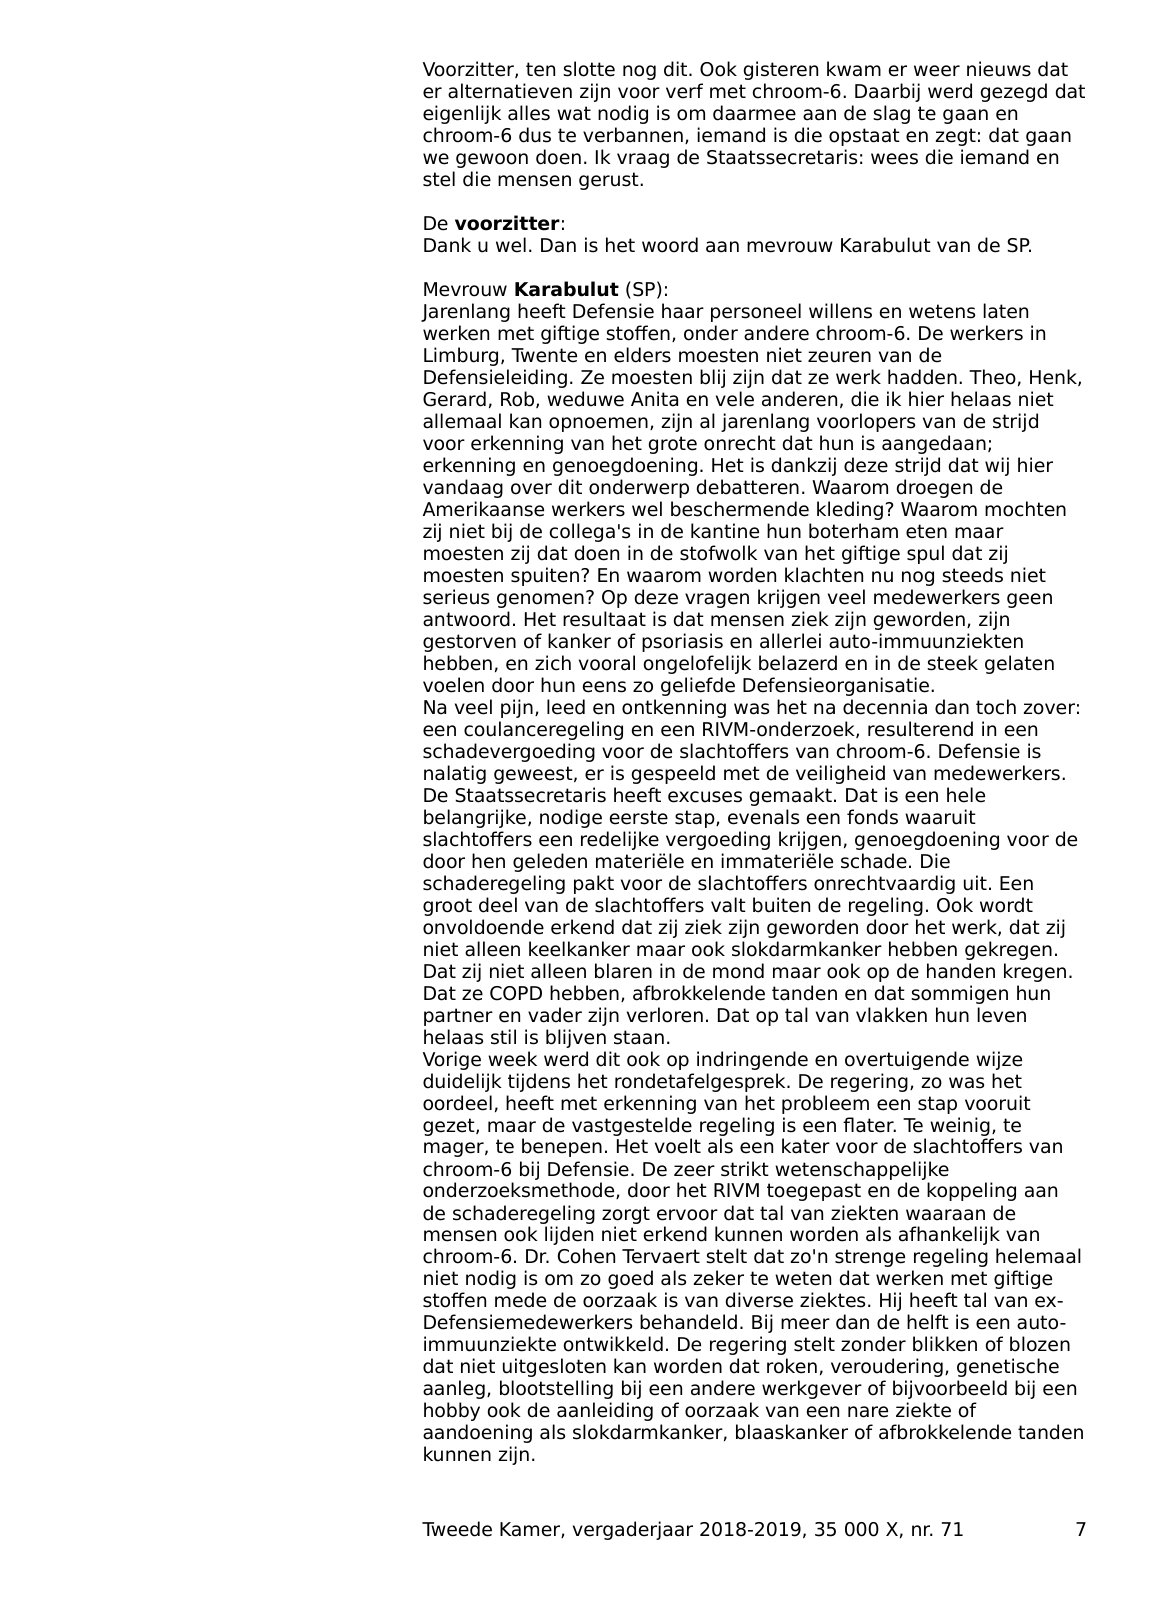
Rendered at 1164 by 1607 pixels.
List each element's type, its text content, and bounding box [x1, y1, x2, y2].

text Mevrouw Karabulut (SP): [422, 279, 1087, 301]
text Dank u wel. Dan is het woord aan mevrouw Karabulut van de SP. [422, 235, 1087, 257]
text Vorige week werd dit ook op indringende en overtuigende wijze duidelijk tijdens het rondetafelgesprek. De regering, zo was het oordeel, heeft met erkenning van het probleem een stap vooruit gezet, maar de vastgestelde regeling is een flater. Te weinig, te mager, te benepen. Het voelt als een kater voor de slachtoffers van chroom-6 bij Defensie. De zeer strikt wetenschappelijke onderzoeksmethode, door het RIVM toegepast en de koppeling aan de schaderegeling zorgt ervoor dat tal van ziekten waaraan de mensen ook lijden niet erkend kunnen worden als afhankelijk van chroom-6. Dr. Cohen Tervaert stelt dat zo'n strenge regeling helemaal niet nodig is om zo goed als zeker te weten dat werken met giftige stoffen mede de oorzaak is van diverse ziektes. Hij heeft tal van ex-Defensiemedewerkers behandeld. Bij meer dan de helft is een auto-immuunziekte ontwikkeld. De regering stelt zonder blikken of blozen dat niet uitgesloten kan worden dat roken, veroudering, genetische aanleg, blootstelling bij een andere werkgever of bijvoorbeeld bij een hobby ook de aanleiding of oorzaak van een nare ziekte of aandoening als slokdarmkanker, blaaskanker of afbrokkelende tanden kunnen zijn. [422, 1048, 1087, 1466]
text Jarenlang heeft Defensie haar personeel willens en wetens laten werken met giftige stoffen, onder andere chroom-6. De werkers in Limburg, Twente en elders moesten niet zeuren van de Defensieleiding. Ze moesten blij zijn dat ze werk hadden. Theo, Henk, Gerard, Rob, weduwe Anita en vele anderen, die ik hier helaas niet allemaal kan opnoemen, zijn al jarenlang voorlopers van de strijd voor erkenning van het grote onrecht dat hun is aangedaan; erkenning en genoegdoening. Het is dankzij deze strijd dat wij hier vandaag over dit onderwerp debatteren. Waarom droegen de Amerikaanse werkers wel beschermende kleding? Waarom mochten zij niet bij de collega's in de kantine hun boterham eten maar moesten zij dat doen in de stofwolk van het giftige spul dat zij moesten spuiten? En waarom worden klachten nu nog steeds niet serieus genomen? Op deze vragen krijgen veel medewerkers geen antwoord. Het resultaat is dat mensen ziek zijn geworden, zijn gestorven of kanker of psoriasis en allerlei auto-immuunziekten hebben, en zich vooral ongelofelijk belazerd en in de steek gelaten voelen door hun eens zo geliefde Defensieorganisatie. [422, 301, 1087, 697]
text Voorzitter, ten slotte nog dit. Ook gisteren kwam er weer nieuws dat er alternatieven zijn voor verf met chroom-6. Daarbij werd gezegd dat eigenlijk alles wat nodig is om daarmee aan de slag te gaan en chroom-6 dus te verbannen, iemand is die opstaat en zegt: dat gaan we gewoon doen. Ik vraag de Staatssecretaris: wees die iemand en stel die mensen gerust. [422, 59, 1087, 191]
text De voorzitter: [422, 213, 1087, 235]
text Na veel pijn, leed en ontkenning was het na decennia dan toch zover: een coulanceregeling en een RIVM-onderzoek, resulterend in een schadevergoeding voor de slachtoffers van chroom-6. Defensie is nalatig geweest, er is gespeeld met de veiligheid van medewerkers. De Staatssecretaris heeft excuses gemaakt. Dat is een hele belangrijke, nodige eerste stap, evenals een fonds waaruit slachtoffers een redelijke vergoeding krijgen, genoegdoening voor de door hen geleden materiële en immateriële schade. Die schaderegeling pakt voor de slachtoffers onrechtvaardig uit. Een groot deel van de slachtoffers valt buiten de regeling. Ook wordt onvoldoende erkend dat zij ziek zijn geworden door het werk, dat zij niet alleen keelkanker maar ook slokdarmkanker hebben gekregen. Dat zij niet alleen blaren in de mond maar ook op de handen kregen. Dat ze COPD hebben, afbrokkelende tanden en dat sommigen hun partner en vader zijn verloren. Dat op tal van vlakken hun leven helaas stil is blijven staan. [422, 697, 1087, 1048]
